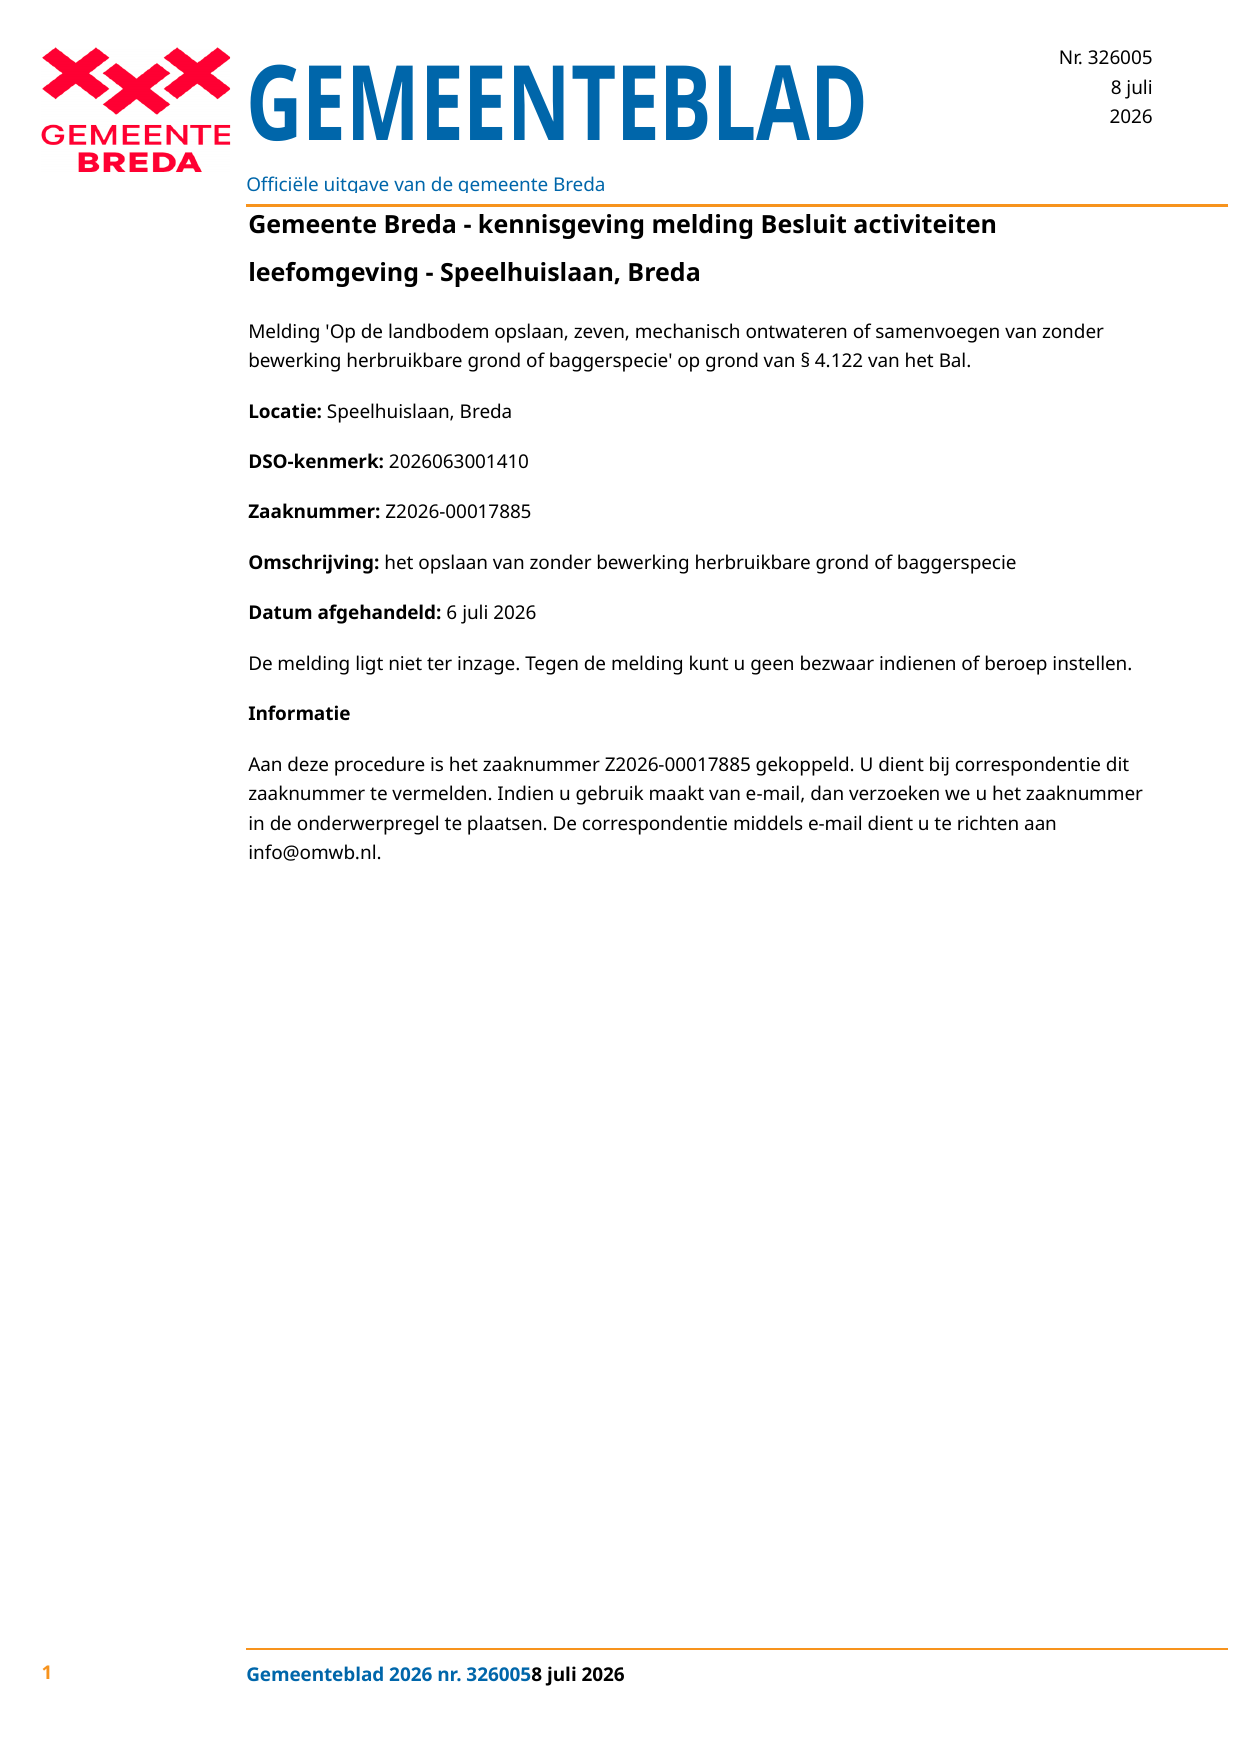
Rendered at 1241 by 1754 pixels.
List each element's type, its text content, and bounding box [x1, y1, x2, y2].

text Datum afgehandeld: 6 juli 2026 [248, 599, 1152, 625]
text Melding 'Op de landbodem opslaan, zeven, mechanisch ontwateren of samenvoegen van zonder bewerking herbruikbare grond of baggerspecie' op grond van § 4.122 van het Bal. [248, 318, 1152, 373]
text De melding ligt niet ter inzage. Tegen de melding kunt u geen bezwaar indienen of beroep instellen. [248, 650, 1152, 676]
text DSO-kenmerk: 2026063001410 [248, 448, 1152, 474]
text Aan deze procedure is het zaaknummer Z2026-00017885 gekoppeld. U dient bij correspondentie dit zaaknummer te vermelden. Indien u gebruik maakt van e-mail, dan verzoeken we u het zaaknummer in de onderwerpregel te plaatsen. De correspondentie middels e-mail dient u te richten aan info@omwb.nl. [248, 751, 1152, 865]
picture [41, 47, 231, 172]
text Locatie: Speelhuislaan, Breda [248, 398, 1152, 424]
text Zaaknummer: Z2026-00017885 [248, 499, 1152, 524]
text Gemeente Breda - kennisgeving melding Besluit activiteiten leefomgeving - Speelhuislaan, Breda [248, 207, 1152, 288]
text Omschrijving: het opslaan van zonder bewerking herbruikbare grond of baggerspecie [248, 549, 1152, 575]
text Informatie [248, 700, 1152, 726]
